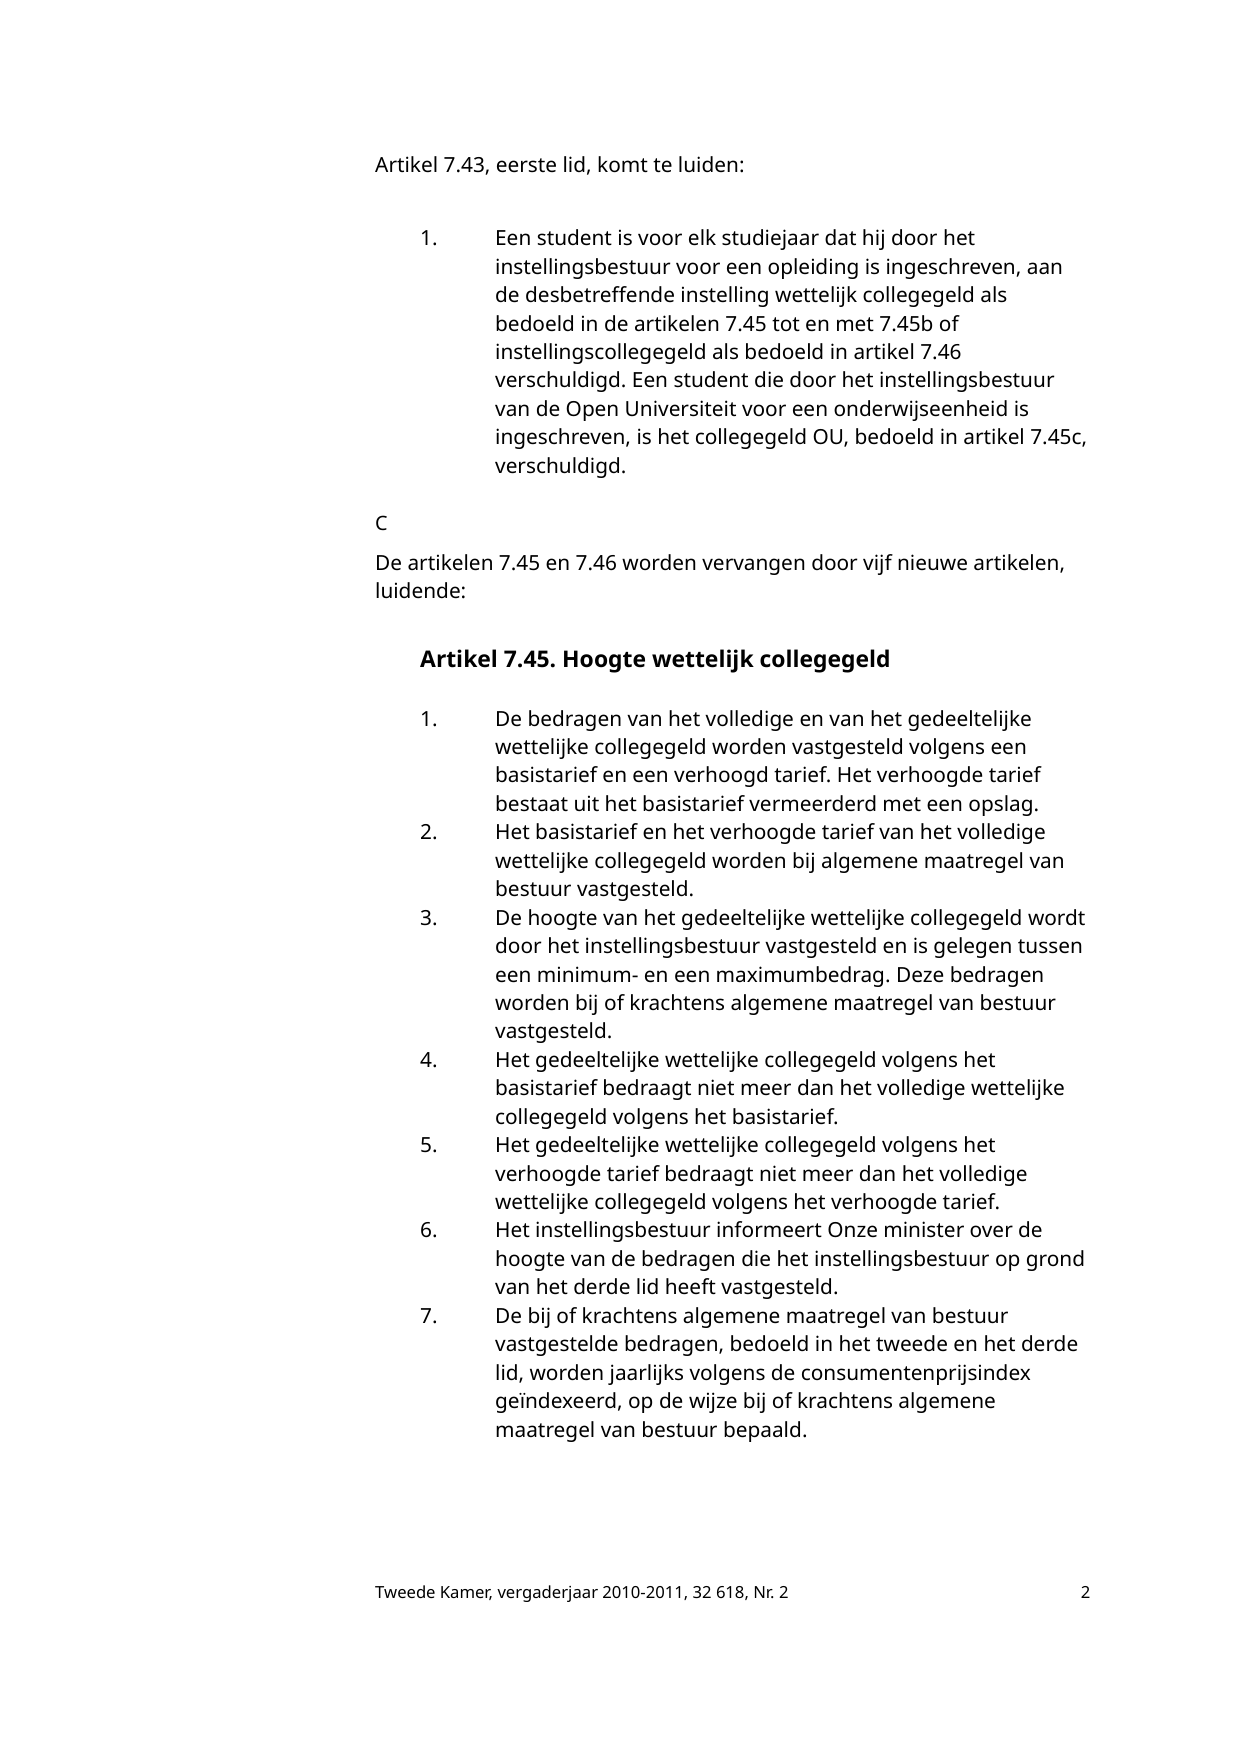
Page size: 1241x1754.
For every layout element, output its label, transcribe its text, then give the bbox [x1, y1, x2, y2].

list Het instellingsbestuur informeert Onze minister over de hoogte van de bedragen die het instellingsbestuur op grond van het derde lid heeft vastgesteld. [420, 1216, 1090, 1301]
list Het gedeeltelijke wettelijke collegegeld volgens het verhoogde tarief bedraagt niet meer dan het volledige wettelijke collegegeld volgens het verhoogde tarief. [420, 1130, 1090, 1216]
list Een student is voor elk studiejaar dat hij door het instellingsbestuur voor een opleiding is ingeschreven, aan de desbetreffende instelling wettelijk collegegeld als bedoeld in de artikelen 7.45 tot en met 7.45b of instellingscollegegeld als bedoeld in artikel 7.46 verschuldigd. Een student die door het instellingsbestuur van de Open Universiteit voor een onderwijseenheid is ingeschreven, is het collegegeld OU, bedoeld in artikel 7.45c, verschuldigd. [420, 223, 1090, 479]
text De artikelen 7.45 en 7.46 worden vervangen door vijf nieuwe artikelen, luidende: [375, 548, 1090, 605]
list De hoogte van het gedeeltelijke wettelijke collegegeld wordt door het instellingsbestuur vastgesteld en is gelegen tussen een minimum- en een maximumbedrag. Deze bedragen worden bij of krachtens algemene maatregel van bestuur vastgesteld. [420, 903, 1090, 1045]
list De bij of krachtens algemene maatregel van bestuur vastgestelde bedragen, bedoeld in het tweede en het derde lid, worden jaarlijks volgens de consumentenprijsindex geïndexeerd, op de wijze bij of krachtens algemene maatregel van bestuur bepaald. [420, 1301, 1090, 1443]
list De bedragen van het volledige en van het gedeeltelijke wettelijke collegegeld worden vastgesteld volgens een basistarief en een verhoogd tarief. Het verhoogde tarief bestaat uit het basistarief vermeerderd met een opslag. [420, 704, 1090, 817]
list Het basistarief en het verhoogde tarief van het volledige wettelijke collegegeld worden bij algemene maatregel van bestuur vastgesteld. [420, 817, 1090, 903]
text Artikel 7.43, eerste lid, komt te luiden: [375, 150, 1090, 178]
subtitle Artikel 7.45. Hoogte wettelijk collegegeld [420, 642, 1090, 674]
list Het gedeeltelijke wettelijke collegegeld volgens het basistarief bedraagt niet meer dan het volledige wettelijke collegegeld volgens het basistarief. [420, 1045, 1090, 1130]
text C [375, 509, 1090, 536]
